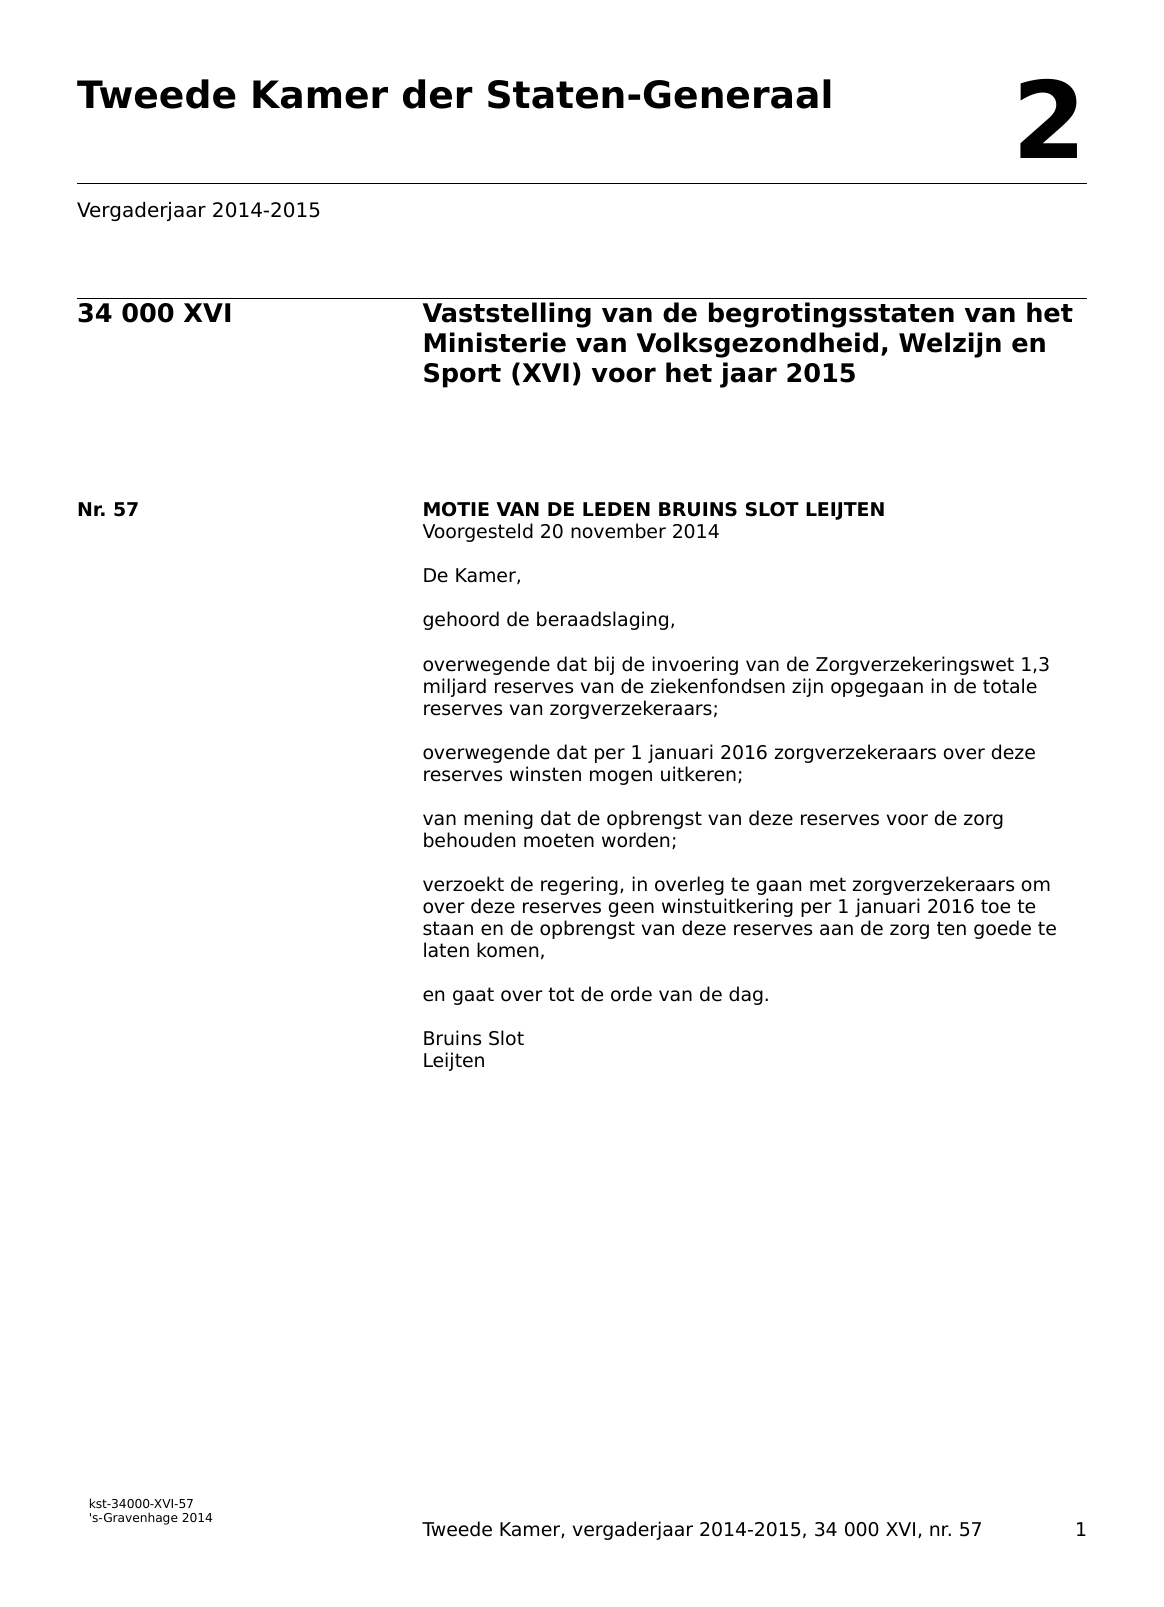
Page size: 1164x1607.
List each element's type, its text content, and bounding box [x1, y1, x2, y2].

text 's-Gravenhage 2014 [88, 1511, 323, 1525]
text verzoekt de regering, in overleg te gaan met zorgverzekeraars om over deze reserves geen winstuitkering per 1 januari 2016 toe te staan en de opbrengst van deze reserves aan de zorg ten goede te laten komen, [422, 874, 1087, 962]
table_header 2 [886, 59, 1087, 183]
text Voorgesteld 20 november 2014 [422, 521, 1087, 543]
text De Kamer, [422, 565, 1087, 587]
table_cell Vergaderjaar 2014-2015 [77, 184, 1087, 298]
text Leijten [422, 1050, 1087, 1072]
text overwegende dat per 1 januari 2016 zorgverzekeraars over deze reserves winsten mogen uitkeren; [422, 742, 1087, 786]
text en gaat over tot de orde van de dag. [422, 984, 1087, 1006]
subtitle 34 000 XVI Vaststelling van de begrotingsstaten van het Ministerie van Volksgezondheid, Welzijn en Sport (XVI) voor het jaar 2015 [77, 299, 1087, 388]
table_header Tweede Kamer der Staten-Generaal [77, 59, 886, 183]
text kst-34000-XVI-57 [88, 1497, 323, 1511]
text Bruins Slot [422, 1028, 1087, 1050]
text overwegende dat bij de invoering van de Zorgverzekeringswet 1,3 miljard reserves van de ziekenfondsen zijn opgegaan in de totale reserves van zorgverzekeraars; [422, 653, 1087, 719]
subtitle Nr. 57 MOTIE VAN DE LEDEN BRUINS SLOT LEIJTEN [77, 499, 1087, 521]
text gehoord de beraadslaging, [422, 609, 1087, 631]
text van mening dat de opbrengst van deze reserves voor de zorg behouden moeten worden; [422, 808, 1087, 852]
